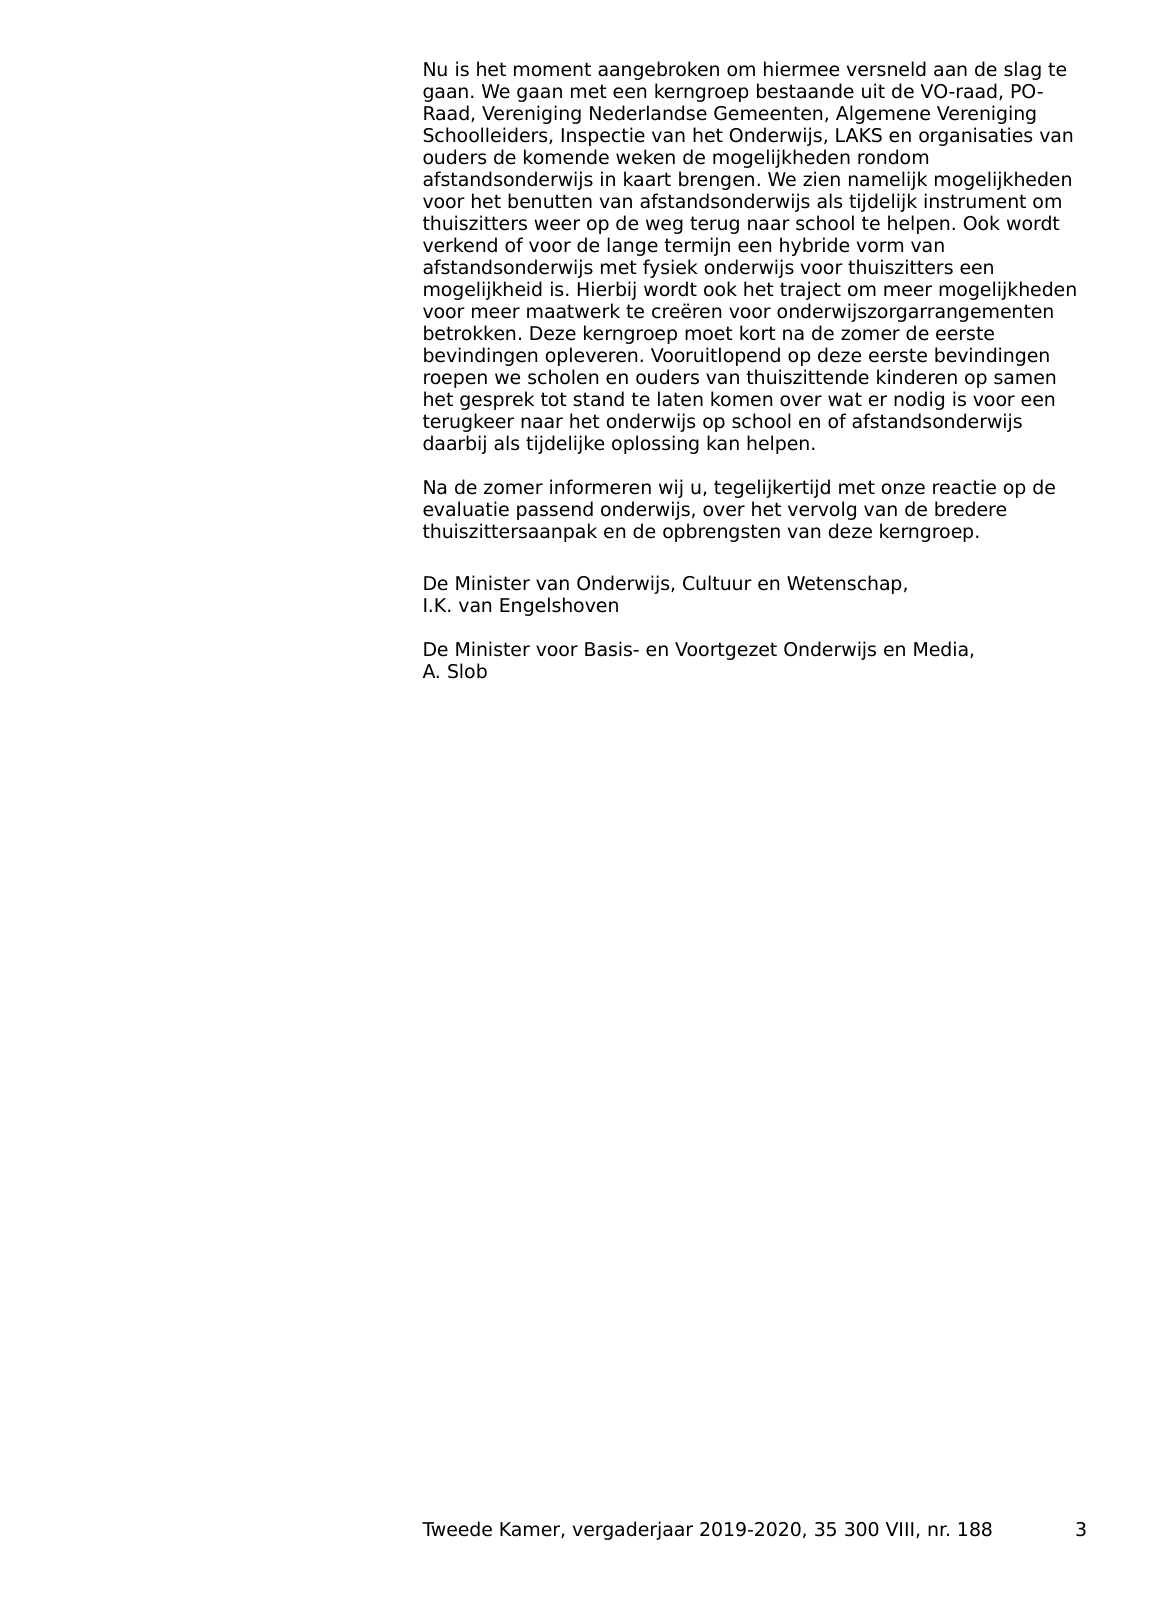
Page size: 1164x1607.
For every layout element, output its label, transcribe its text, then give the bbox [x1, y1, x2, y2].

text De Minister van Onderwijs, Cultuur en Wetenschap, I.K. van Engelshoven [422, 573, 1087, 617]
text Na de zomer informeren wij u, tegelijkertijd met onze reactie op de evaluatie passend onderwijs, over het vervolg van de bredere thuiszittersaanpak en de opbrengsten van deze kerngroep. [422, 477, 1087, 543]
text Nu is het moment aangebroken om hiermee versneld aan de slag te gaan. We gaan met een kerngroep bestaande uit de VO-raad, PO-Raad, Vereniging Nederlandse Gemeenten, Algemene Vereniging Schoolleiders, Inspectie van het Onderwijs, LAKS en organisaties van ouders de komende weken de mogelijkheden rondom afstandsonderwijs in kaart brengen. We zien namelijk mogelijkheden voor het benutten van afstandsonderwijs als tijdelijk instrument om thuiszitters weer op de weg terug naar school te helpen. Ook wordt verkend of voor de lange termijn een hybride vorm van afstandsonderwijs met fysiek onderwijs voor thuiszitters een mogelijkheid is. Hierbij wordt ook het traject om meer mogelijkheden voor meer maatwerk te creëren voor onderwijszorgarrangementen betrokken. Deze kerngroep moet kort na de zomer de eerste bevindingen opleveren. Vooruitlopend op deze eerste bevindingen roepen we scholen en ouders van thuiszittende kinderen op samen het gesprek tot stand te laten komen over wat er nodig is voor een terugkeer naar het onderwijs op school en of afstandsonderwijs daarbij als tijdelijke oplossing kan helpen. [422, 59, 1087, 455]
text De Minister voor Basis- en Voortgezet Onderwijs en Media, A. Slob [422, 639, 1087, 683]
